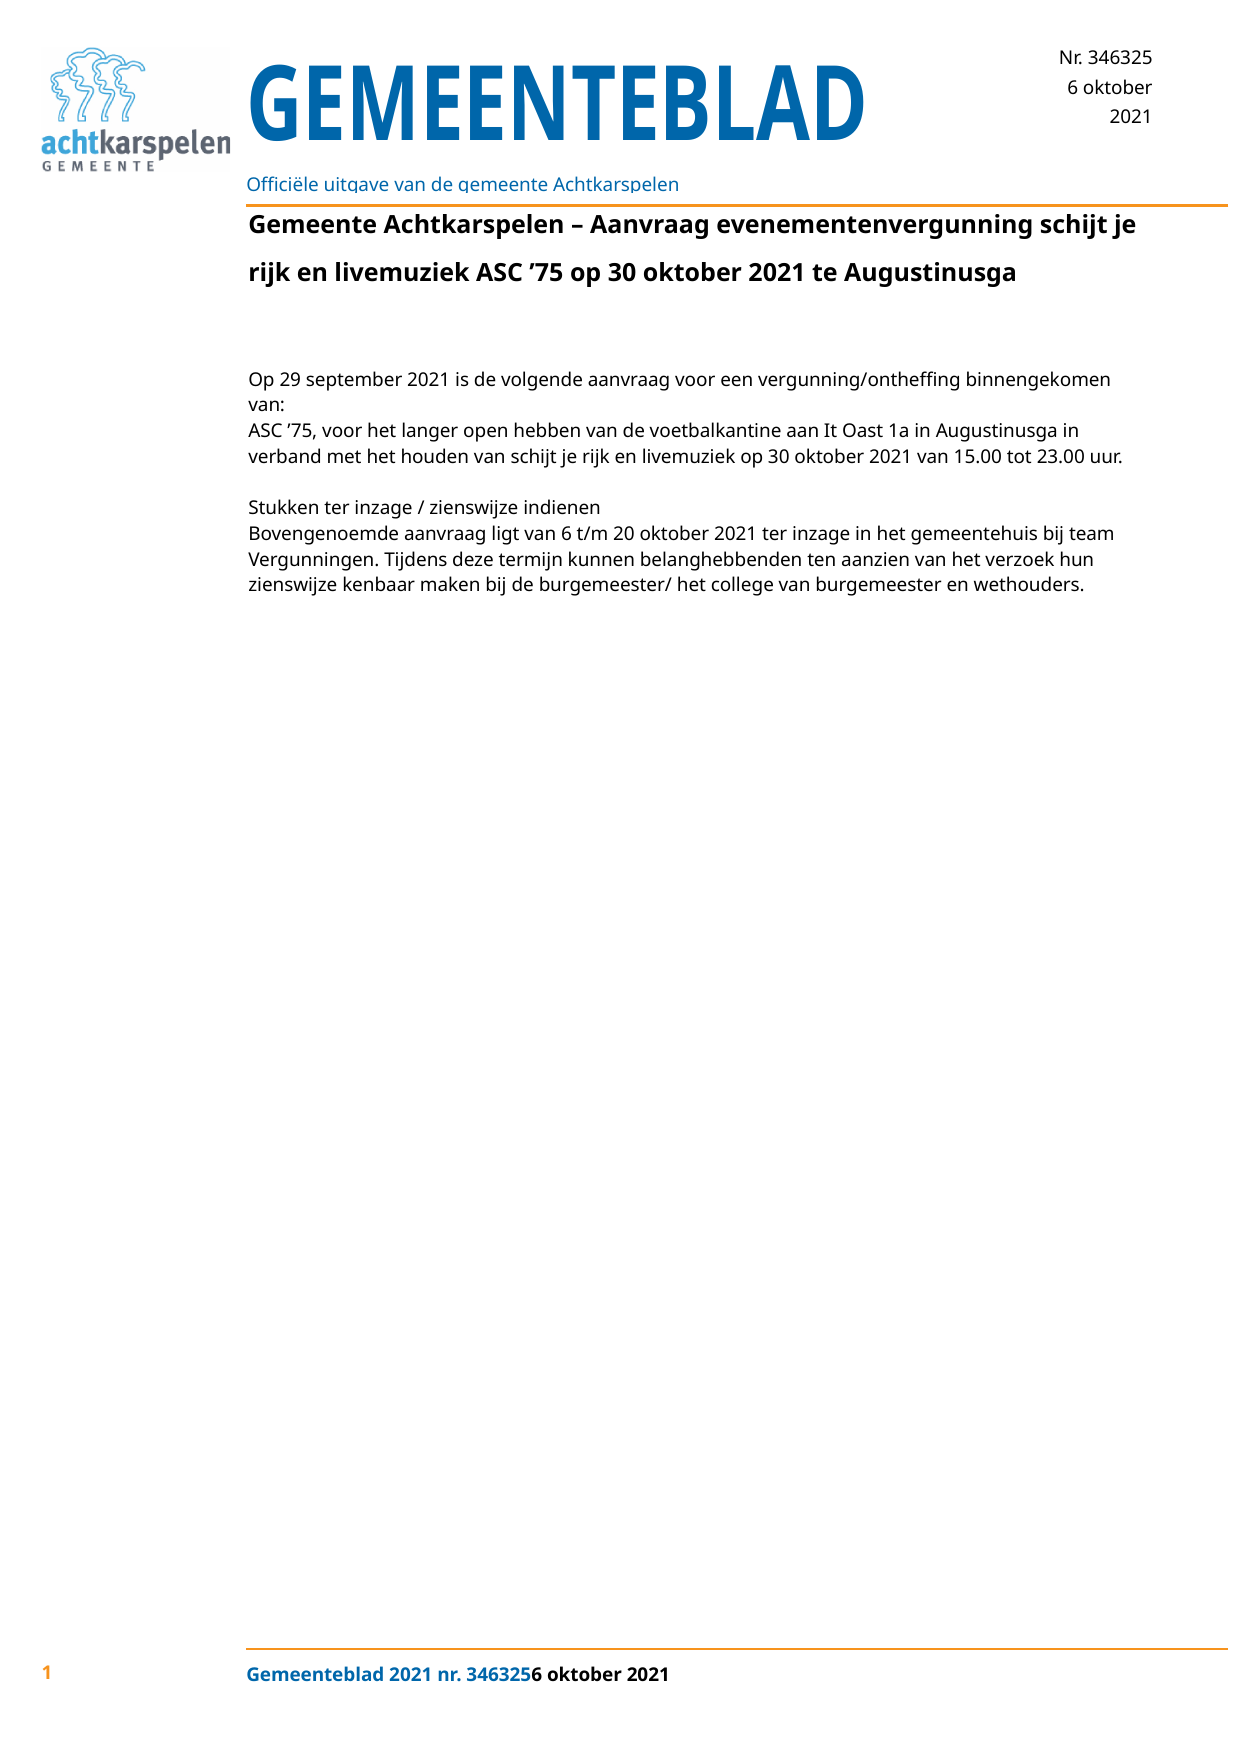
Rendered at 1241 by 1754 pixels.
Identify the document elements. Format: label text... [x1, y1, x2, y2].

picture [41, 47, 231, 172]
text Stukken ter inzage / zienswijze indienen [248, 494, 1152, 520]
text Gemeente Achtkarspelen – Aanvraag evenementenvergunning schijt je rijk en livemuziek ASC ’75 op 30 oktober 2021 te Augustinusga [248, 207, 1152, 288]
text ASC ’75, voor het langer open hebben van de voetbalkantine aan It Oast 1a in Augustinusga in verband met het houden van schijt je rijk en livemuziek op 30 oktober 2021 van 15.00 tot 23.00 uur. [248, 417, 1152, 469]
text Op 29 september 2021 is de volgende aanvraag voor een vergunning/ontheffing binnengekomen van: [248, 366, 1152, 417]
text Bovengenoemde aanvraag ligt van 6 t/m 20 oktober 2021 ter inzage in het gemeentehuis bij team Vergunningen. Tijdens deze termijn kunnen belanghebbenden ten aanzien van het verzoek hun zienswijze kenbaar maken bij de burgemeester/ het college van burgemeester en wethouders. [248, 520, 1152, 597]
